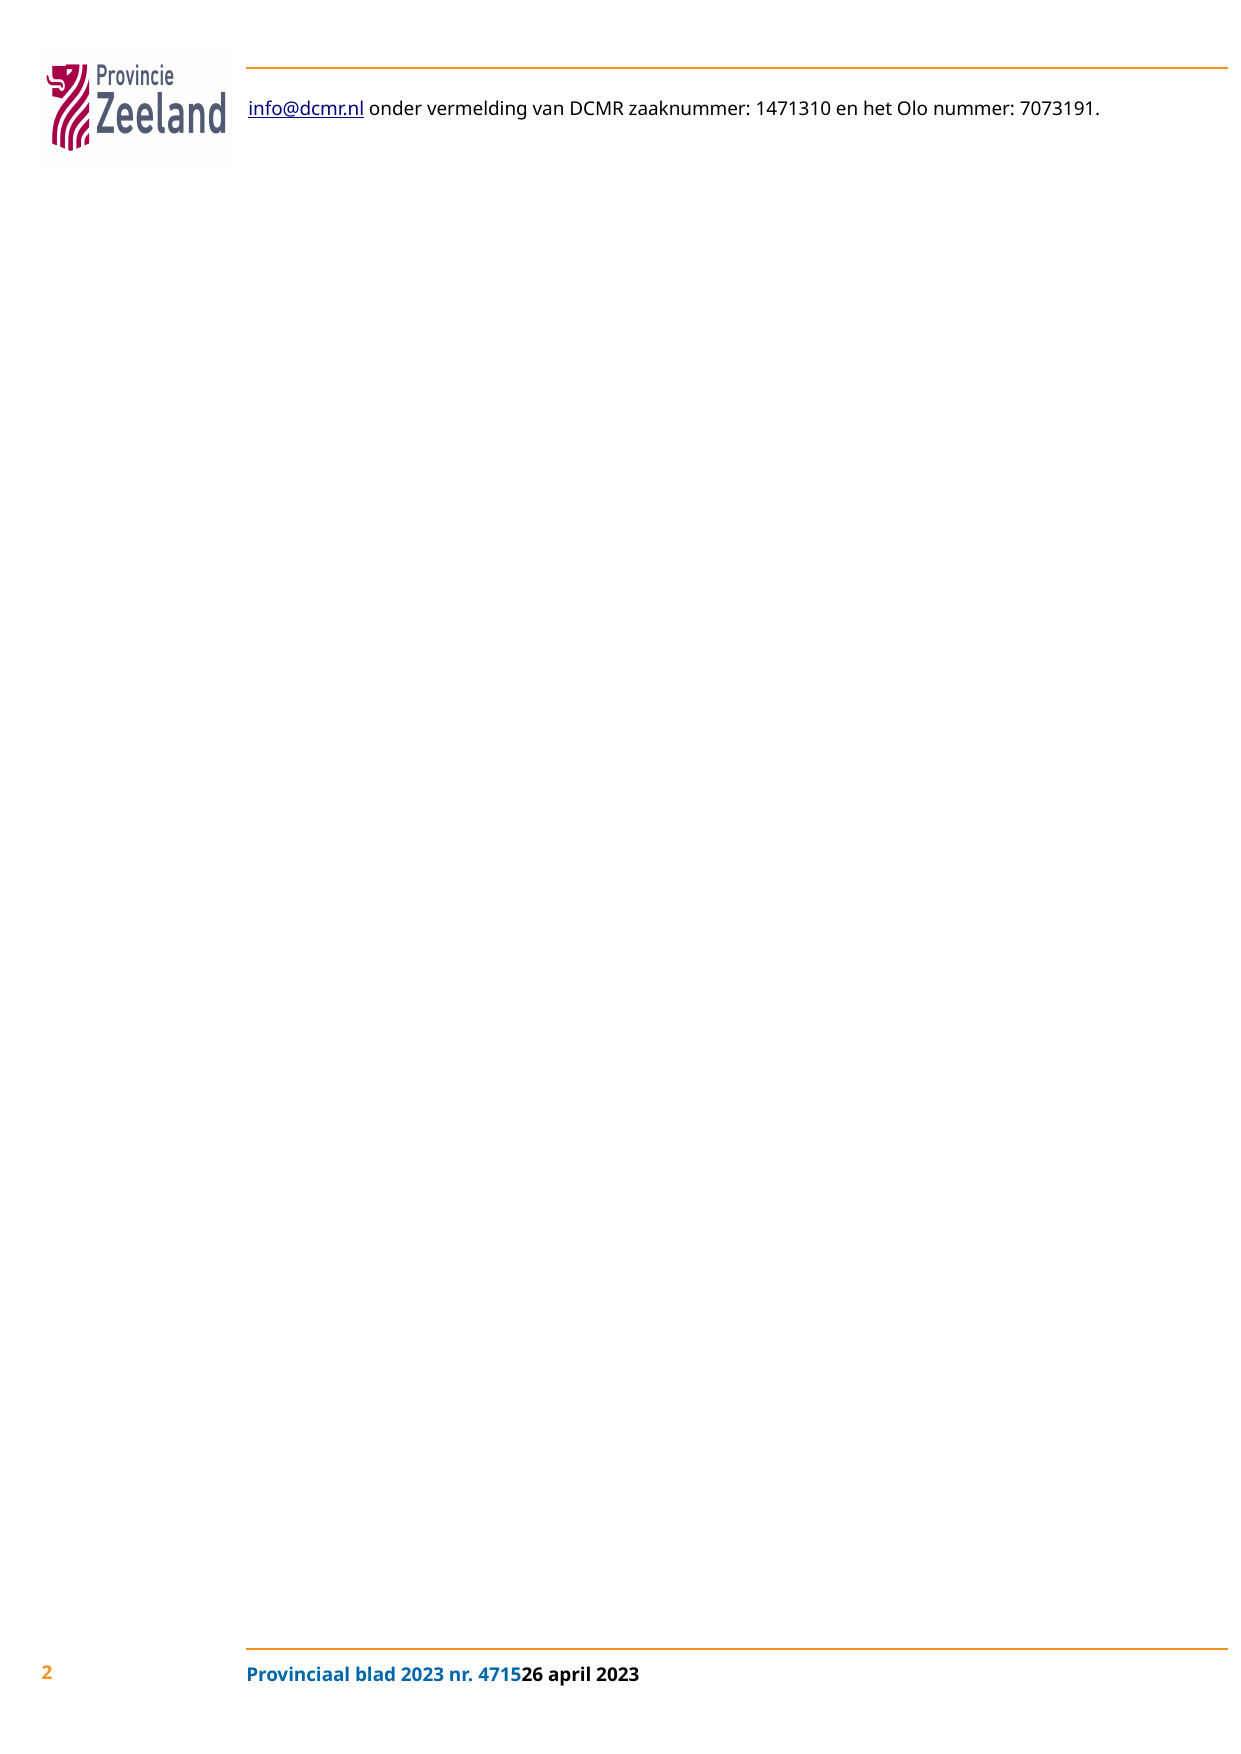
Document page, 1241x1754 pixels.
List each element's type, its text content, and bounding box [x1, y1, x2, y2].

picture [41, 47, 231, 172]
text info@dcmr.nl onder vermelding van DCMR zaaknummer: 1471310 en het Olo nummer: 7073191. [248, 95, 1152, 121]
